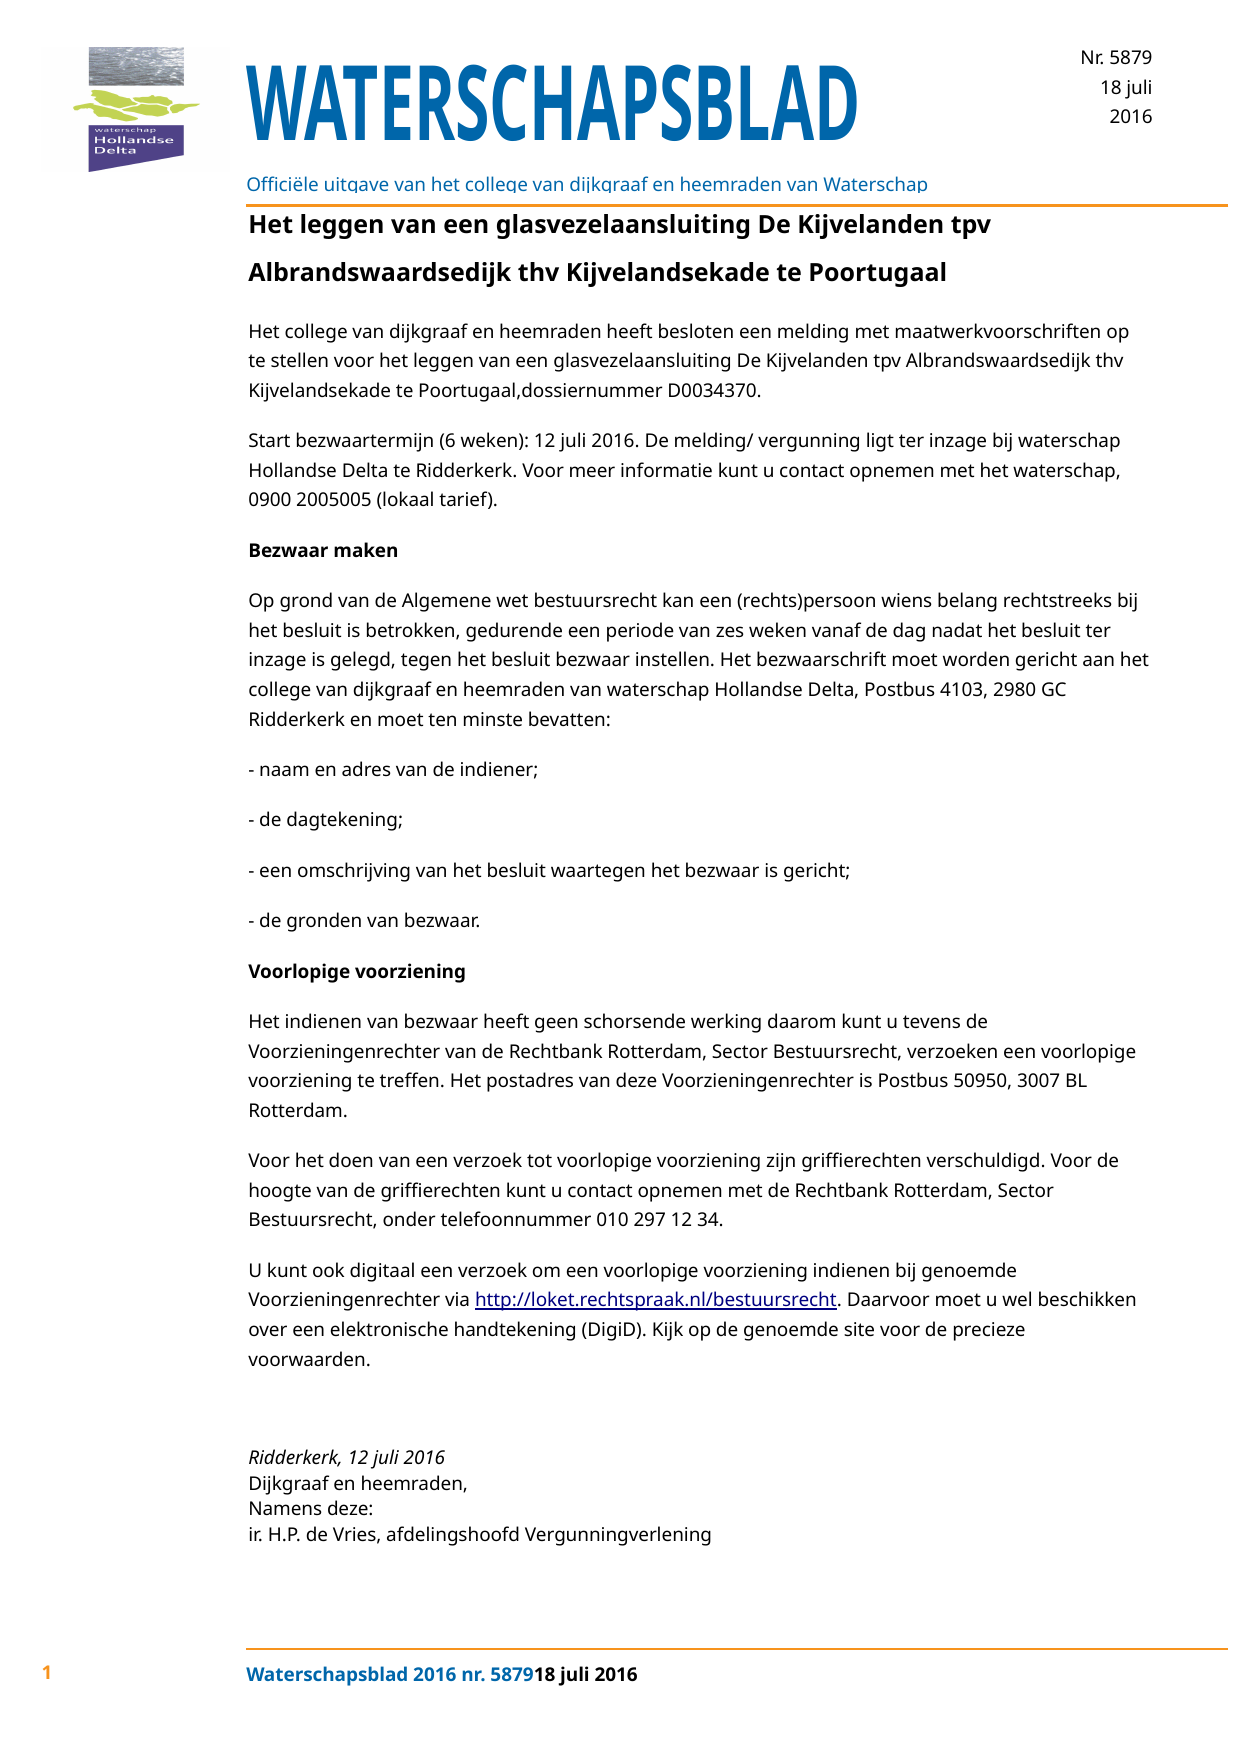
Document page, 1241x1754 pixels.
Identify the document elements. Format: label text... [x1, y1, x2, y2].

text - een omschrijving van het besluit waartegen het bezwaar is gericht; [248, 857, 1152, 883]
text Voorlopige voorziening [248, 958, 1152, 984]
text Het leggen van een glasvezelaansluiting De Kijvelanden tpv Albrandswaardsedijk thv Kijvelandsekade te Poortugaal [248, 207, 1152, 288]
text Het college van dijkgraaf en heemraden heeft besloten een melding met maatwerkvoorschriften op te stellen voor het leggen van een glasvezelaansluiting De Kijvelanden tpv Albrandswaardsedijk thv Kijvelandsekade te Poortugaal,dossiernummer D0034370. [248, 318, 1152, 403]
text Dijkgraaf en heemraden, [248, 1470, 1152, 1496]
text - de gronden van bezwaar. [248, 907, 1152, 933]
text Namens deze: [248, 1496, 1152, 1521]
text ir. H.P. de Vries, afdelingshoofd Vergunningverlening [248, 1521, 1152, 1547]
text Voor het doen van een verzoek tot voorlopige voorziening zijn griffierechten verschuldigd. Voor de hoogte van de griffierechten kunt u contact opnemen met de Rechtbank Rotterdam, Sector Bestuursrecht, onder telefoonnummer 010 297 12 34. [248, 1147, 1152, 1232]
text U kunt ook digitaal een verzoek om een voorlopige voorziening indienen bij genoemde Voorzieningenrechter via http://loket.rechtspraak.nl/bestuursrecht. Daarvoor moet u wel beschikken over een elektronische handtekening (DigiD). Kijk op de genoemde site voor de precieze voorwaarden. [248, 1257, 1152, 1372]
text - de dagtekening; [248, 807, 1152, 832]
text Het indienen van bezwaar heeft geen schorsende werking daarom kunt u tevens de Voorzieningenrechter van de Rechtbank Rotterdam, Sector Bestuursrecht, verzoeken een voorlopige voorziening te treffen. Het postadres van deze Voorzieningenrechter is Postbus 50950, 3007 BL Rotterdam. [248, 1008, 1152, 1123]
picture [41, 47, 231, 172]
text Start bezwaartermijn (6 weken): 12 juli 2016. De melding/ vergunning ligt ter inzage bij waterschap Hollandse Delta te Ridderkerk. Voor meer informatie kunt u contact opnemen met het waterschap, 0900 2005005 (lokaal tarief). [248, 427, 1152, 512]
text Ridderkerk, 12 juli 2016 [248, 1444, 1152, 1470]
text Bezwaar maken [248, 537, 1152, 563]
text Op grond van de Algemene wet bestuursrecht kan een (rechts)persoon wiens belang rechtstreeks bij het besluit is betrokken, gedurende een periode van zes weken vanaf de dag nadat het besluit ter inzage is gelegd, tegen het besluit bezwaar instellen. Het bezwaarschrift moet worden gericht aan het college van dijkgraaf en heemraden van waterschap Hollandse Delta, Postbus 4103, 2980 GC Ridderkerk en moet ten minste bevatten: [248, 587, 1152, 732]
text - naam en adres van de indiener; [248, 756, 1152, 782]
